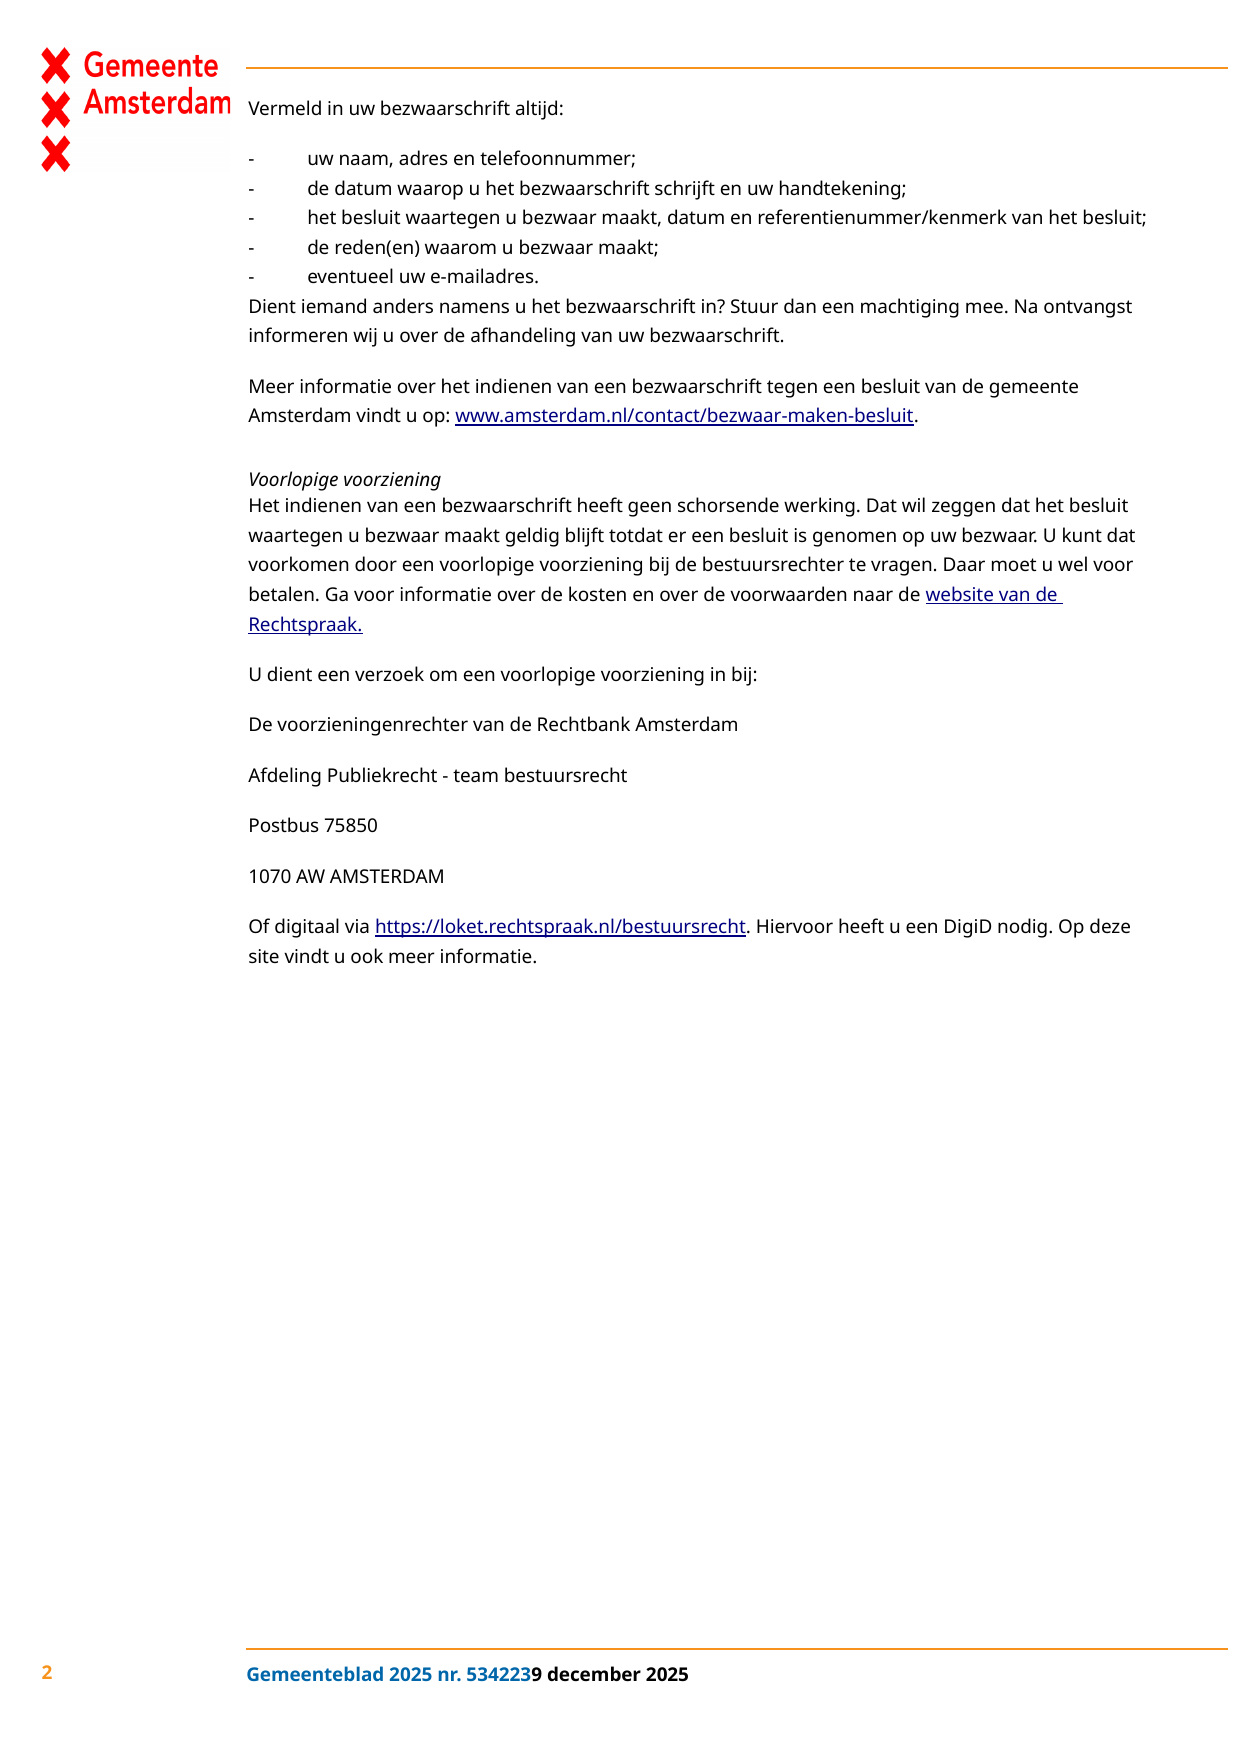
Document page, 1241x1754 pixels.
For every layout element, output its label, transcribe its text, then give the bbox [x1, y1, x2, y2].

list het besluit waartegen u bezwaar maakt, datum en referentienummer/kenmerk van het besluit; [248, 204, 1152, 230]
text Het indienen van een bezwaarschrift heeft geen schorsende werking. Dat wil zeggen dat het besluit waartegen u bezwaar maakt geldig blijft totdat er een besluit is genomen op uw bezwaar. U kunt dat voorkomen door een voorlopige voorziening bij de bestuursrechter te vragen. Daar moet u wel voor betalen. Ga voor informatie over de kosten en over de voorwaarden naar de website van de Rechtspraak. [248, 492, 1152, 636]
list de datum waarop u het bezwaarschrift schrijft en uw handtekening; [248, 175, 1152, 201]
text De voorzieningenrechter van de Rechtbank Amsterdam [248, 712, 1152, 737]
picture [41, 47, 231, 172]
text Afdeling Publiekrecht - team bestuursrecht [248, 762, 1152, 788]
text Of digitaal via https://loket.rechtspraak.nl/bestuursrecht. Hiervoor heeft u een DigiD nodig. Op deze site vindt u ook meer informatie. [248, 913, 1152, 968]
text 1070 AW AMSTERDAM [248, 863, 1152, 888]
text Postbus 75850 [248, 812, 1152, 838]
text Dient iemand anders namens u het bezwaarschrift in? Stuur dan een machtiging mee. Na ontvangst informeren wij u over de afhandeling van uw bezwaarschrift. [248, 293, 1152, 348]
list de reden(en) waarom u bezwaar maakt; [248, 234, 1152, 260]
text Vermeld in uw bezwaarschrift altijd: [248, 95, 1152, 121]
text Meer informatie over het indienen van een bezwaarschrift tegen een besluit van de gemeente Amsterdam vindt u op: www.amsterdam.nl/contact/bezwaar-maken-besluit. [248, 373, 1152, 428]
text U dient een verzoek om een voorlopige voorziening in bij: [248, 661, 1152, 687]
list uw naam, adres en telefoonnummer; [248, 145, 1152, 171]
list eventueel uw e-mailadres. [248, 263, 1152, 289]
text Voorlopige voorziening [248, 467, 1152, 492]
